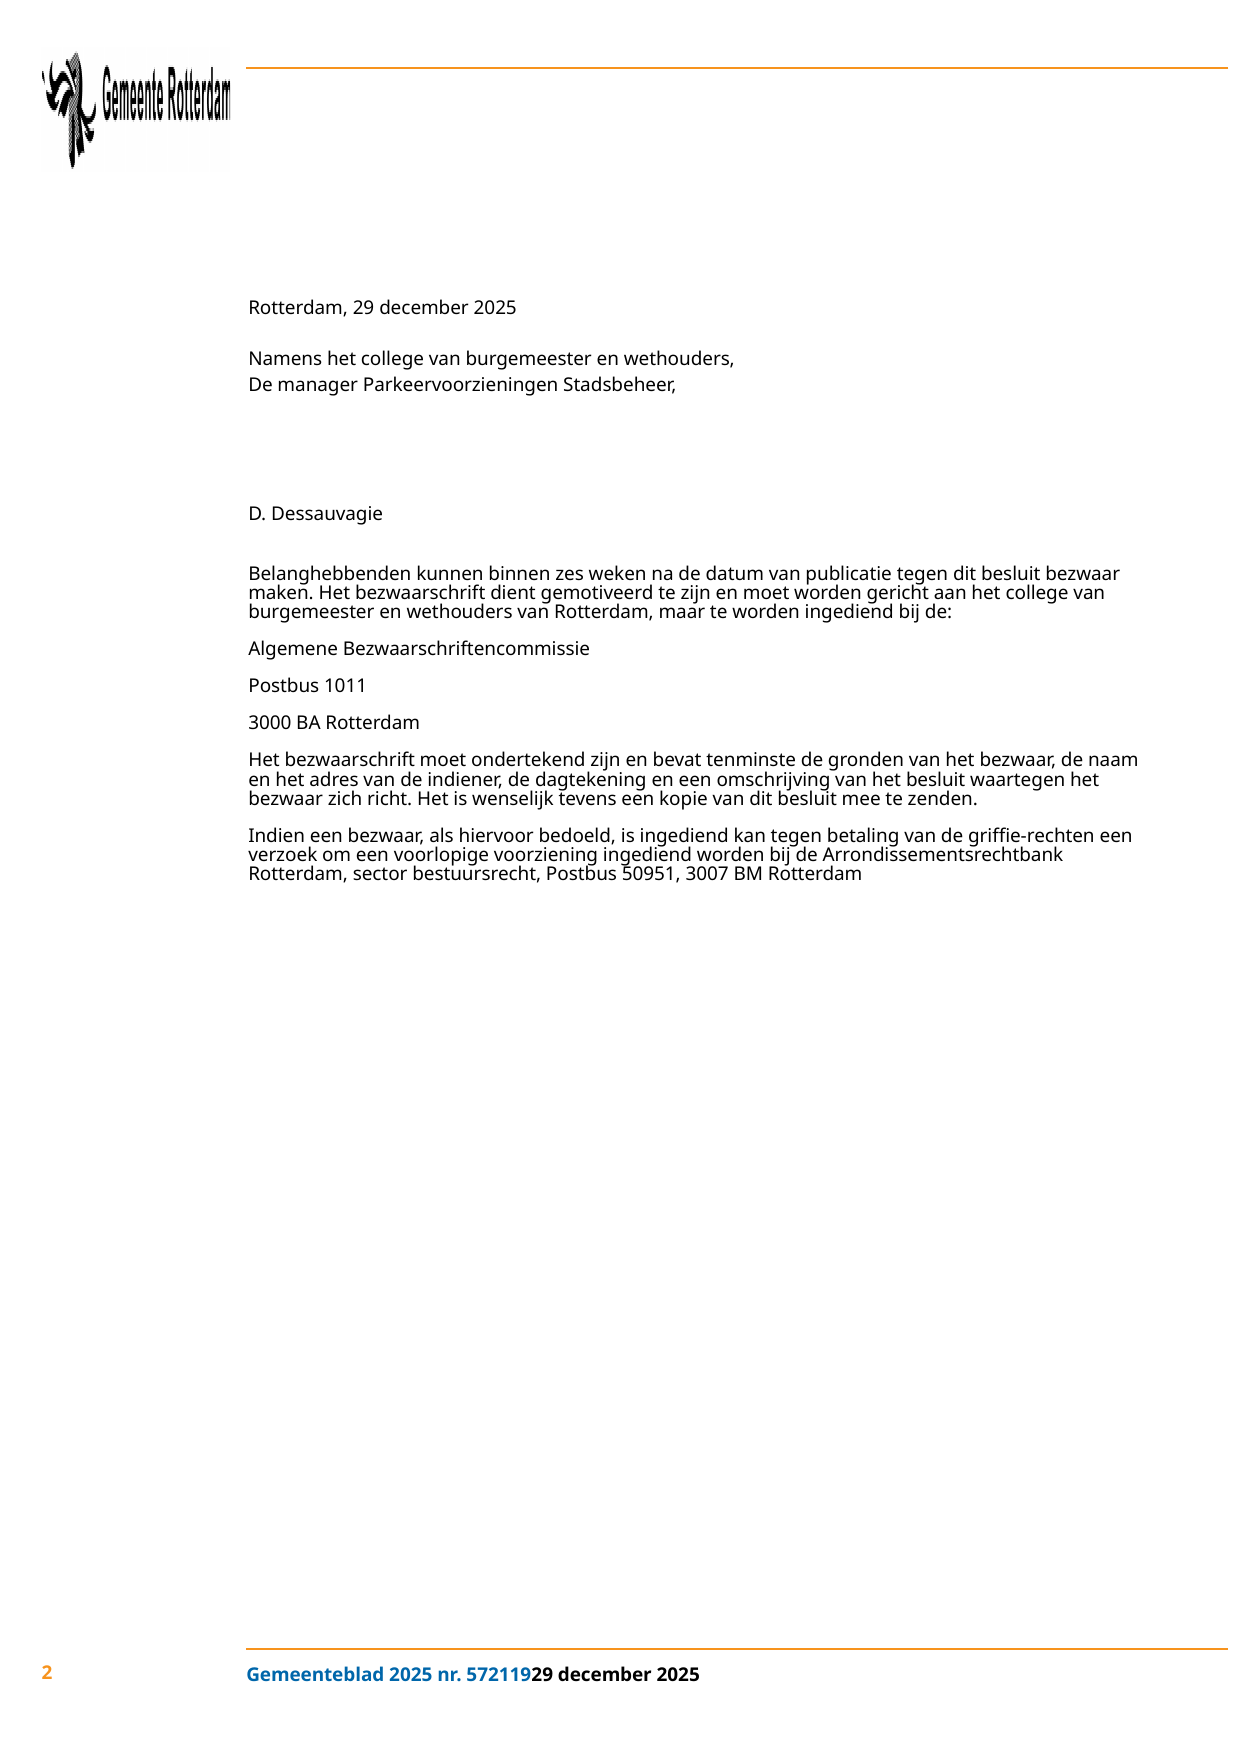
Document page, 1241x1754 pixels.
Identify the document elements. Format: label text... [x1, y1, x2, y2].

text Rotterdam, 29 december 2025 [248, 294, 1152, 319]
text De manager Parkeervoorzieningen Stadsbeheer, [248, 371, 1152, 397]
text Belanghebbenden kunnen binnen zes weken na de datum van publicatie tegen dit besluit bezwaar maken. Het bezwaarschrift dient gemotiveerd te zijn en moet worden gericht aan het college van burgemeester en wethouders van Rotterdam, maar te worden ingediend bij de: [248, 565, 1152, 623]
text Indien een bezwaar, als hiervoor bedoeld, is ingediend kan tegen betaling van de griffie-rechten een verzoek om een voorlopige voorziening ingediend worden bij de Arrondissementsrechtbank Rotterdam, sector bestuursrecht, Postbus 50951, 3007 BM Rotterdam [248, 827, 1152, 884]
text D. Dessauvagie [248, 500, 1152, 525]
text 3000 BA Rotterdam [248, 714, 1152, 733]
picture [41, 47, 231, 172]
text Het bezwaarschrift moet ondertekend zijn en bevat tenminste de gronden van het bezwaar, de naam en het adres van de indiener, de dagtekening en een omschrijving van het besluit waartegen het bezwaar zich richt. Het is wenselijk tevens een kopie van dit besluit mee te zenden. [248, 751, 1152, 809]
text Namens het college van burgemeester en wethouders, [248, 345, 1152, 371]
text Algemene Bezwaarschriftencommissie [248, 640, 1152, 659]
text Postbus 1011 [248, 677, 1152, 697]
